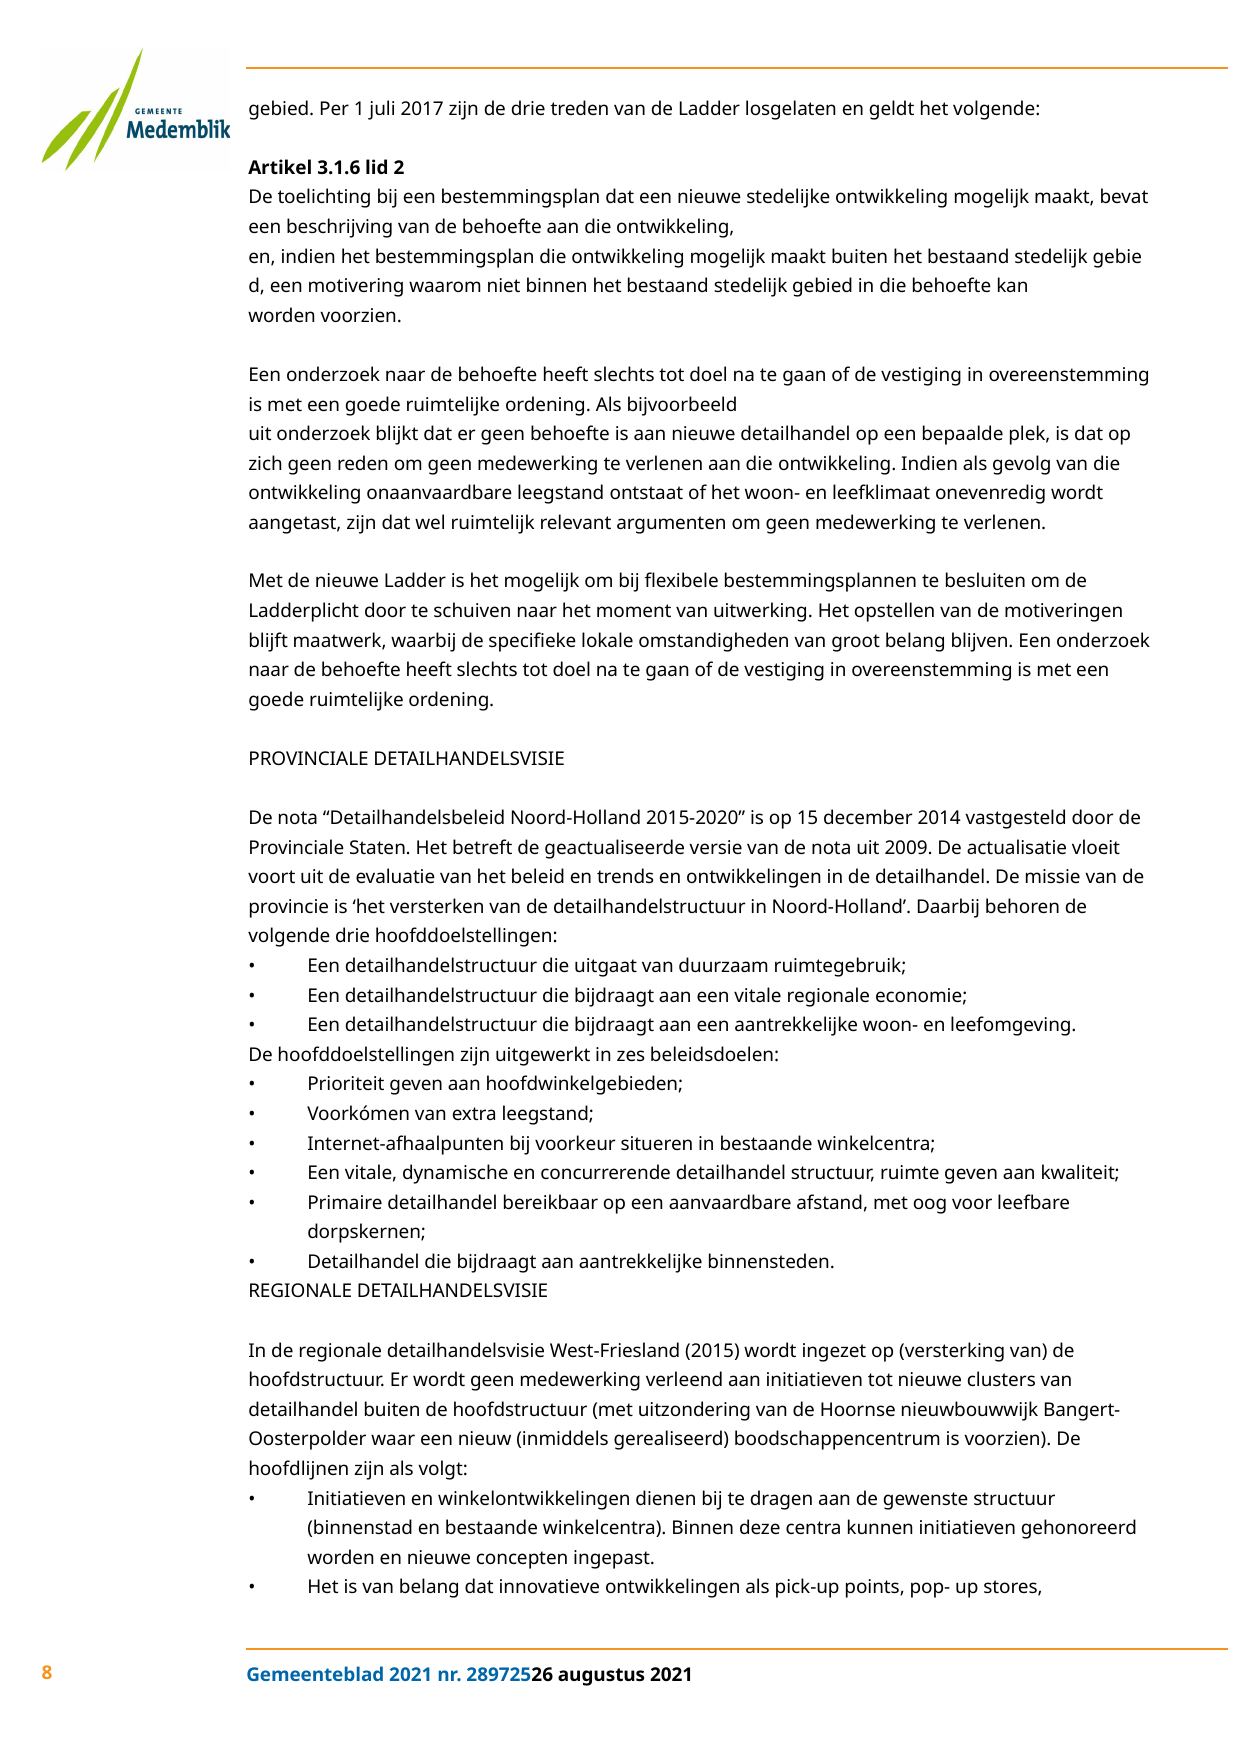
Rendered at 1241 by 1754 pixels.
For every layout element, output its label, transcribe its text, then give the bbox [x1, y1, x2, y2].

picture [41, 47, 231, 172]
list Een detailhandelstructuur die bijdraagt aan een vitale regionale economie; [248, 982, 1152, 1007]
text De nota “Detailhandelsbeleid Noord-Holland 2015-2020” is op 15 december 2014 vastgesteld door de Provinciale Staten. Het betreft de geactualiseerde versie van de nota uit 2009. De actualisatie vloeit voort uit de evaluatie van het beleid en trends en ontwikkelingen in de detailhandel. De missie van de provincie is ‘het versterken van de detailhandelstructuur in Noord-Holland’. Daarbij behoren de volgende drie hoofddoelstellingen: [248, 804, 1152, 948]
list Detailhandel die bijdraagt aan aantrekkelijke binnensteden. [248, 1248, 1152, 1274]
text De hoofddoelstellingen zijn uitgewerkt in zes beleidsdoelen: [248, 1041, 1152, 1067]
list Prioriteit geven aan hoofdwinkelgebieden; [248, 1071, 1152, 1096]
list Het is van belang dat innovatieve ontwikkelingen als pick-up points, pop- up stores, [248, 1573, 1152, 1599]
list Initiatieven en winkelontwikkelingen dienen bij te dragen aan de gewenste structuur (binnenstad en bestaande winkelcentra). Binnen deze centra kunnen initiatieven gehonoreerd worden en nieuwe concepten ingepast. [248, 1485, 1152, 1569]
table_header Artikel 3.1.6 lid 2 De toelichting bij een bestemmingsplan dat een nieuwe stedelijke ontwikkeling mogelijk maakt, bevat een beschrijving van de behoefte aan die ontwikkeling, en, indien het bestemmingsplan die ontwikkeling mogelijk maakt buiten het bestaand stedelijk gebied, een motivering waarom niet binnen het bestaand stedelijk gebied in die behoefte kan worden voorzien. Een onderzoek naar de behoefte heeft slechts tot doel na te gaan of de vestiging in overeenstemming is met een goede ruimtelijke ordening. Als bijvoorbeeld uit onderzoek blijkt dat er geen behoefte is aan nieuwe detailhandel op een bepaalde plek, is dat op zich geen reden om geen medewerking te verlenen aan die ontwikkeling. Indien als gevolg van die ontwikkeling onaanvaardbare leegstand ontstaat of het woon- en leefklimaat onevenredig wordt aangetast, zijn dat wel ruimtelijk relevant argumenten om geen medewerking te verlenen. [248, 154, 1152, 535]
text PROVINCIALE DETAILHANDELSVISIE [248, 745, 1152, 771]
text In de regionale detailhandelsvisie West-Friesland (2015) wordt ingezet op (versterking van) de hoofdstructuur. Er wordt geen medewerking verleend aan initiatieven tot nieuwe clusters van detailhandel buiten de hoofdstructuur (met uitzondering van de Hoornse nieuwbouwwijk Bangert-Oosterpolder waar een nieuw (inmiddels gerealiseerd) boodschappencentrum is voorzien). De hoofdlijnen zijn als volgt: [248, 1337, 1152, 1481]
list Een vitale, dynamische en concurrerende detailhandel structuur, ruimte geven aan kwaliteit; [248, 1159, 1152, 1185]
text gebied. Per 1 juli 2017 zijn de drie treden van de Ladder losgelaten en geldt het volgende: [248, 95, 1152, 121]
list Een detailhandelstructuur die bijdraagt aan een aantrekkelijke woon- en leefomgeving. [248, 1011, 1152, 1037]
list Internet-afhaalpunten bij voorkeur situeren in bestaande winkelcentra; [248, 1130, 1152, 1155]
text Met de nieuwe Ladder is het mogelijk om bij flexibele bestemmingsplannen te besluiten om de Ladderplicht door te schuiven naar het moment van uitwerking. Het opstellen van de motiveringen blijft maatwerk, waarbij de specifieke lokale omstandigheden van groot belang blijven. Een onderzoek naar de behoefte heeft slechts tot doel na te gaan of de vestiging in overeenstemming is met een goede ruimtelijke ordening. [248, 568, 1152, 712]
list Een detailhandelstructuur die uitgaat van duurzaam ruimtegebruik; [248, 952, 1152, 978]
text REGIONALE DETAILHANDELSVISIE [248, 1278, 1152, 1303]
list Voorkómen van extra leegstand; [248, 1100, 1152, 1126]
list Primaire detailhandel bereikbaar op een aanvaardbare afstand, met oog voor leefbare dorpskernen; [248, 1189, 1152, 1244]
